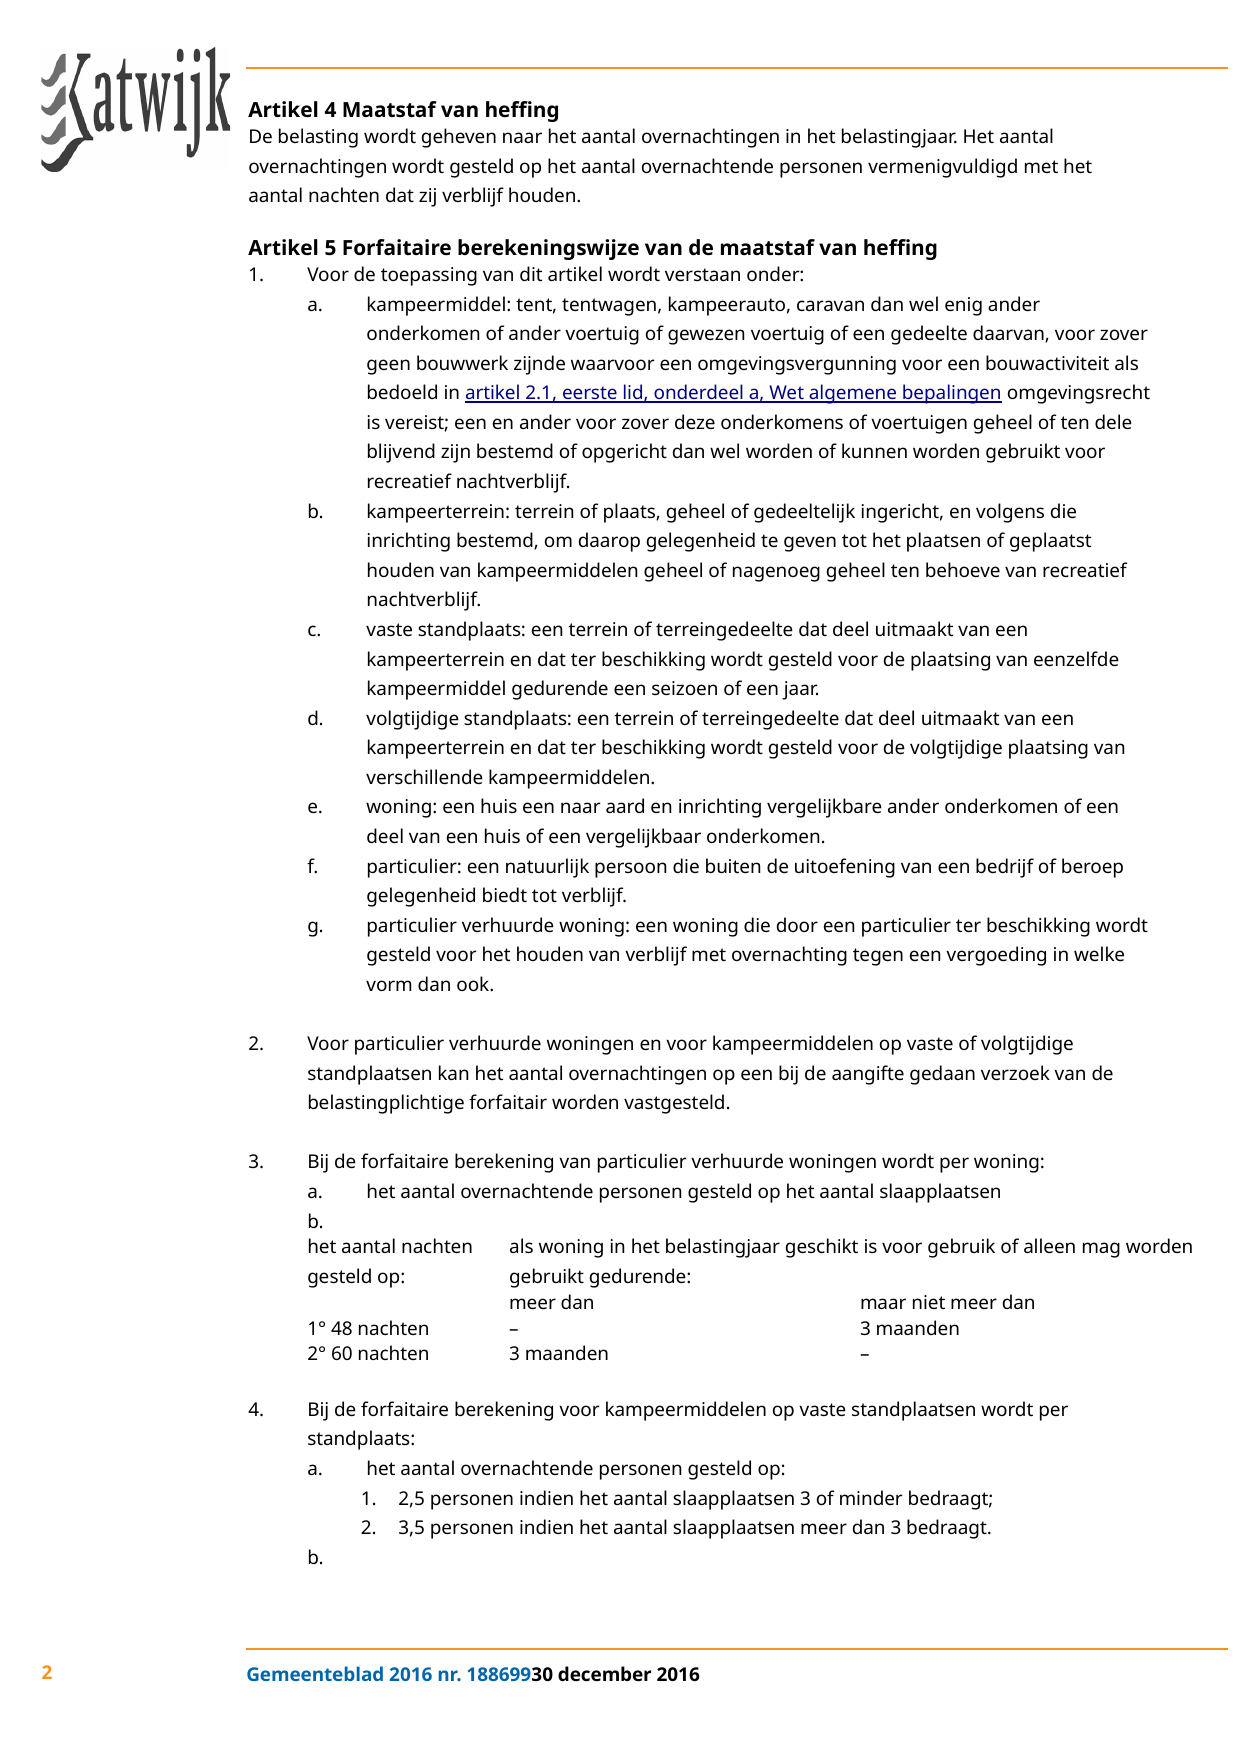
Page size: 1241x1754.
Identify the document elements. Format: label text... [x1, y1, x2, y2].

list particulier: een natuurlijk persoon die buiten de uitoefening van een bedrijf of beroep gelegenheid biedt tot verblijf. [307, 853, 1152, 908]
table_cell maar niet meer dan [860, 1289, 1211, 1315]
table_cell 3 maanden [860, 1315, 1211, 1341]
list woning: een huis een naar aard en inrichting vergelijkbare ander onderkomen of een deel van een huis of een vergelijkbaar onderkomen. [307, 794, 1152, 849]
list 2,5 personen indien het aantal slaapplaatsen 3 of minder bedraagt; [361, 1485, 1152, 1510]
table_header als woning in het belastingjaar geschikt is voor gebruik of alleen mag worden gebruikt gedurende: [509, 1234, 1211, 1289]
table_cell meer dan [509, 1289, 860, 1315]
text Artikel 4 Maatstaf van heffing [248, 95, 1152, 123]
list het aantal overnachtende personen gesteld op: [307, 1455, 1152, 1481]
table_cell – [509, 1315, 860, 1341]
list 3,5 personen indien het aantal slaapplaatsen meer dan 3 bedraagt. [361, 1514, 1152, 1540]
list het aantal overnachtende personen gesteld op het aantal slaapplaatsen [307, 1178, 1152, 1204]
list kampeerterrein: terrein of plaats, geheel of gedeeltelijk ingericht, en volgens die inrichting bestemd, om daarop gelegenheid te geven tot het plaatsen of geplaatst houden van kampeermiddelen geheel of nagenoeg geheel ten behoeve van recreatief nachtverblijf. [307, 498, 1152, 612]
table_cell 1° 48 nachten [307, 1315, 509, 1341]
list Voor particulier verhuurde woningen en voor kampeermiddelen op vaste of volgtijdige standplaatsen kan het aantal overnachtingen op een bij de aangifte gedaan verzoek van de belastingplichtige forfaitair worden vastgesteld. [248, 1030, 1152, 1115]
list Bij de forfaitaire berekening van particulier verhuurde woningen wordt per woning: [248, 1149, 1152, 1174]
table_cell 2° 60 nachten [307, 1341, 509, 1366]
picture [41, 47, 231, 172]
list vaste standplaats: een terrein of terreingedeelte dat deel uitmaakt van een kampeerterrein en dat ter beschikking wordt gesteld voor de plaatsing van eenzelfde kampeermiddel gedurende een seizoen of een jaar. [307, 616, 1152, 701]
table_header het aantal nachten gesteld op: [307, 1234, 509, 1289]
list volgtijdige standplaats: een terrein of terreingedeelte dat deel uitmaakt van een kampeerterrein en dat ter beschikking wordt gesteld voor de volgtijdige plaatsing van verschillende kampeermiddelen. [307, 705, 1152, 790]
text Artikel 5 Forfaitaire berekeningswijze van de maatstaf van heffing [248, 233, 1152, 261]
list kampeermiddel: tent, tentwagen, kampeerauto, caravan dan wel enig ander onderkomen of ander voertuig of gewezen voertuig of een gedeelte daarvan, voor zover geen bouwwerk zijnde waarvoor een omgevingsvergunning voor een bouwactiviteit als bedoeld in artikel 2.1, eerste lid, onderdeel a, Wet algemene bepalingen omgevingsrecht is vereist; een en ander voor zover deze onderkomens of voertuigen geheel of ten dele blijvend zijn bestemd of opgericht dan wel worden of kunnen worden gebruikt voor recreatief nachtverblijf. [307, 291, 1152, 494]
table_cell – [860, 1341, 1211, 1366]
table_cell 3 maanden [509, 1341, 860, 1366]
table_cell [307, 1289, 509, 1315]
list Bij de forfaitaire berekening voor kampeermiddelen op vaste standplaatsen wordt per standplaats: [248, 1396, 1152, 1451]
text De belasting wordt geheven naar het aantal overnachtingen in het belastingjaar. Het aantal overnachtingen wordt gesteld op het aantal overnachtende personen vermenigvuldigd met het aantal nachten dat zij verblijf houden. [248, 123, 1152, 208]
list particulier verhuurde woning: een woning die door een particulier ter beschikking wordt gesteld voor het houden van verblijf met overnachting tegen een vergoeding in welke vorm dan ook. [307, 912, 1152, 997]
list Voor de toepassing van dit artikel wordt verstaan onder: [248, 261, 1152, 287]
